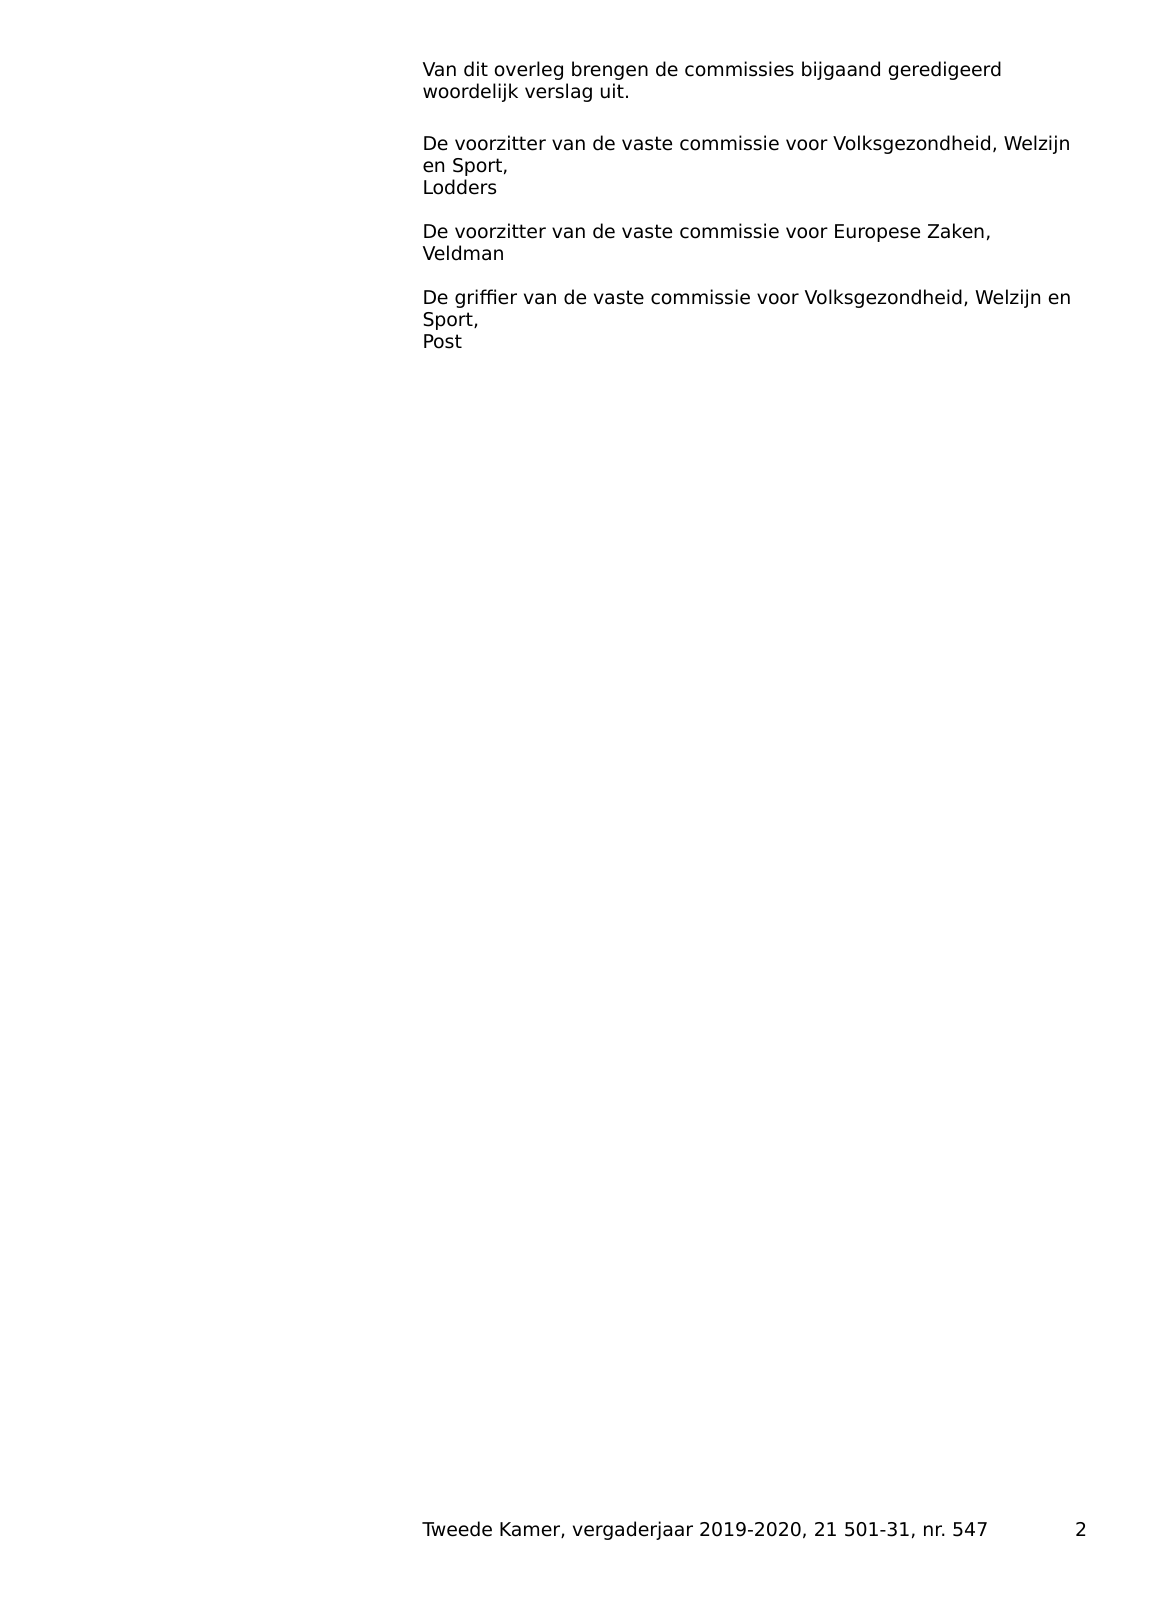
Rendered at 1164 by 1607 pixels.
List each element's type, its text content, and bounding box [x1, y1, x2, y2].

text De griffier van de vaste commissie voor Volksgezondheid, Welzijn en Sport, Post [422, 287, 1087, 353]
text De voorzitter van de vaste commissie voor Europese Zaken, Veldman [422, 221, 1087, 265]
text Van dit overleg brengen de commissies bijgaand geredigeerd woordelijk verslag uit. [422, 59, 1087, 103]
text De voorzitter van de vaste commissie voor Volksgezondheid, Welzijn en Sport, Lodders [422, 133, 1087, 199]
